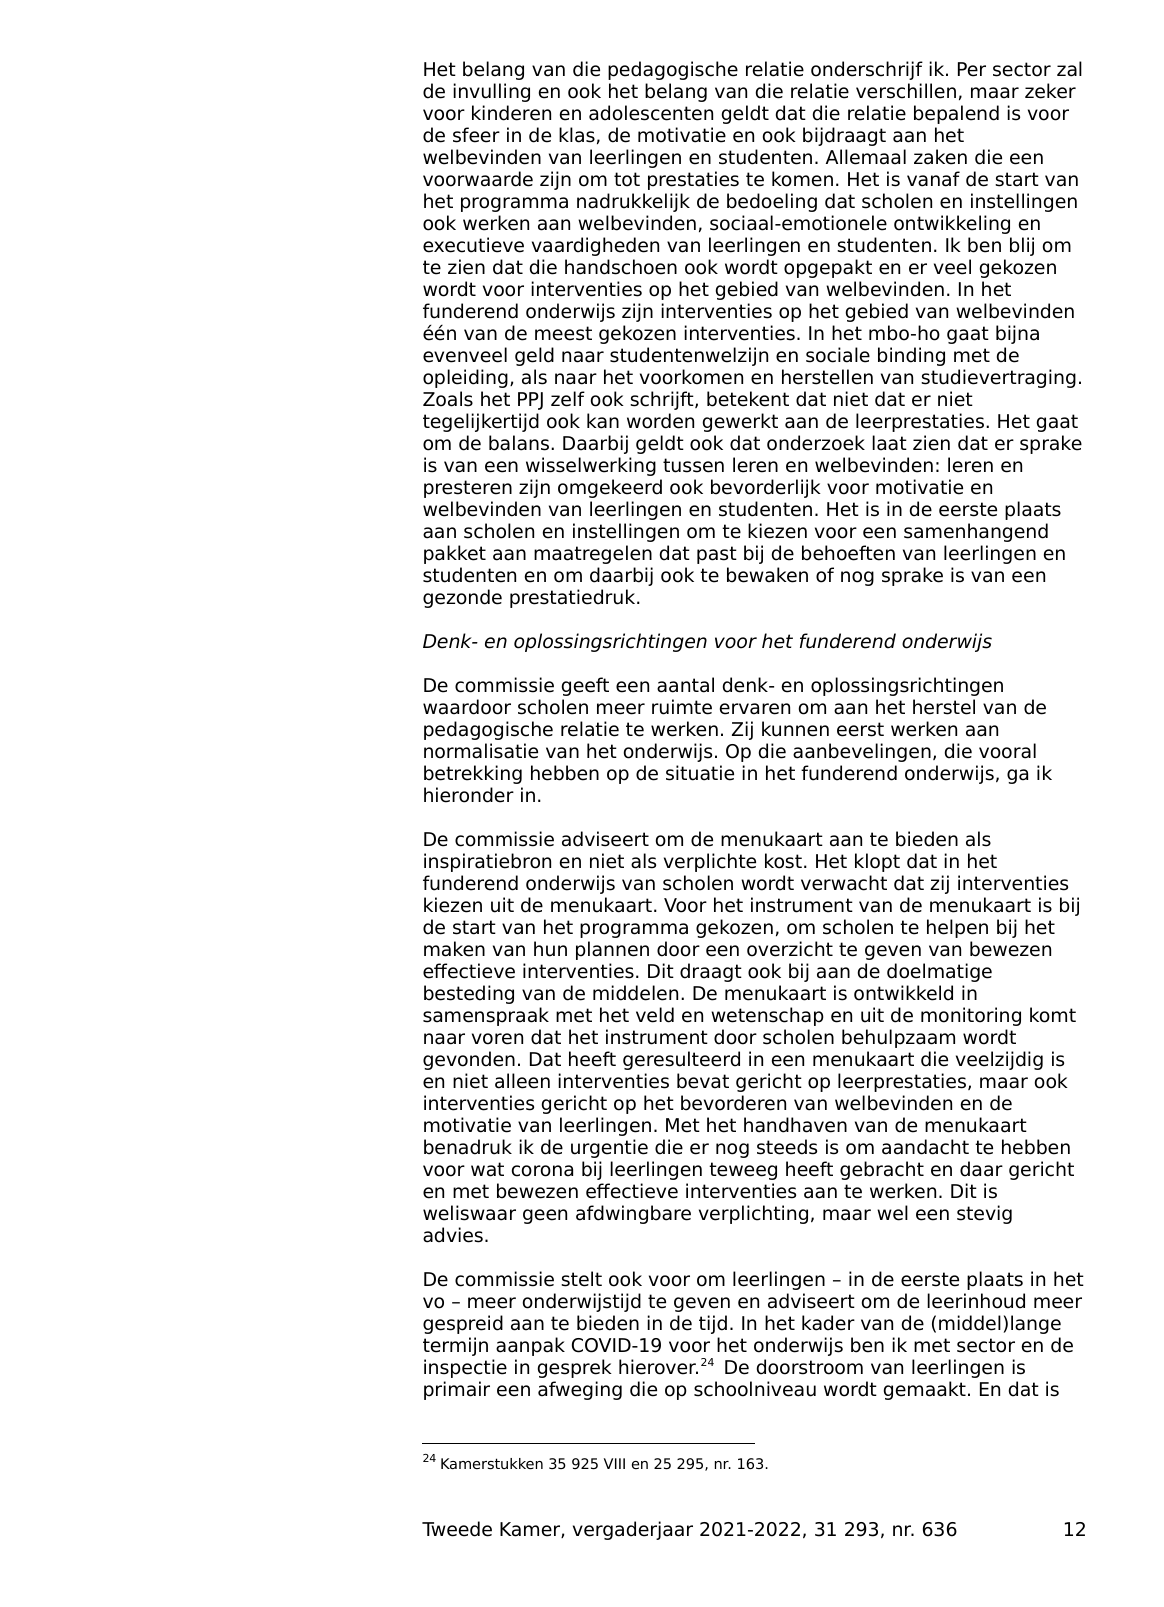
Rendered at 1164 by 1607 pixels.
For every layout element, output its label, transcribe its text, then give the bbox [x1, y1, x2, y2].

subtitle Denk- en oplossingsrichtingen voor het funderend onderwijs [422, 631, 1087, 653]
text Het belang van die pedagogische relatie onderschrijf ik. Per sector zal de invulling en ook het belang van die relatie verschillen, maar zeker voor kinderen en adolescenten geldt dat die relatie bepalend is voor de sfeer in de klas, de motivatie en ook bijdraagt aan het welbevinden van leerlingen en studenten. Allemaal zaken die een voorwaarde zijn om tot prestaties te komen. Het is vanaf de start van het programma nadrukkelijk de bedoeling dat scholen en instellingen ook werken aan welbevinden, sociaal-emotionele ontwikkeling en executieve vaardigheden van leerlingen en studenten. Ik ben blij om te zien dat die handschoen ook wordt opgepakt en er veel gekozen wordt voor interventies op het gebied van welbevinden. In het funderend onderwijs zijn interventies op het gebied van welbevinden één van de meest gekozen interventies. In het mbo-ho gaat bijna evenveel geld naar studentenwelzijn en sociale binding met de opleiding, als naar het voorkomen en herstellen van studievertraging. Zoals het PPJ zelf ook schrijft, betekent dat niet dat er niet tegelijkertijd ook kan worden gewerkt aan de leerprestaties. Het gaat om de balans. Daarbij geldt ook dat onderzoek laat zien dat er sprake is van een wisselwerking tussen leren en welbevinden: leren en presteren zijn omgekeerd ook bevorderlijk voor motivatie en welbevinden van leerlingen en studenten. Het is in de eerste plaats aan scholen en instellingen om te kiezen voor een samenhangend pakket aan maatregelen dat past bij de behoeften van leerlingen en studenten en om daarbij ook te bewaken of nog sprake is van een gezonde prestatiedruk. [422, 59, 1087, 608]
text Kamerstukken 35 925 VIII en 25 295, nr. 163. [422, 1452, 1087, 1474]
text De commissie adviseert om de menukaart aan te bieden als inspiratiebron en niet als verplichte kost. Het klopt dat in het funderend onderwijs van scholen wordt verwacht dat zij interventies kiezen uit de menukaart. Voor het instrument van de menukaart is bij de start van het programma gekozen, om scholen te helpen bij het maken van hun plannen door een overzicht te geven van bewezen effectieve interventies. Dit draagt ook bij aan de doelmatige besteding van de middelen. De menukaart is ontwikkeld in samenspraak met het veld en wetenschap en uit de monitoring komt naar voren dat het instrument door scholen behulpzaam wordt gevonden. Dat heeft geresulteerd in een menukaart die veelzijdig is en niet alleen interventies bevat gericht op leerprestaties, maar ook interventies gericht op het bevorderen van welbevinden en de motivatie van leerlingen. Met het handhaven van de menukaart benadruk ik de urgentie die er nog steeds is om aandacht te hebben voor wat corona bij leerlingen teweeg heeft gebracht en daar gericht en met bewezen effectieve interventies aan te werken. Dit is weliswaar geen afdwingbare verplichting, maar wel een stevig advies. [422, 829, 1087, 1247]
text De commissie geeft een aantal denk- en oplossingsrichtingen waardoor scholen meer ruimte ervaren om aan het herstel van de pedagogische relatie te werken. Zij kunnen eerst werken aan normalisatie van het onderwijs. Op die aanbevelingen, die vooral betrekking hebben op de situatie in het funderend onderwijs, ga ik hieronder in. [422, 675, 1087, 807]
text De commissie stelt ook voor om leerlingen – in de eerste plaats in het vo – meer onderwijstijd te geven en adviseert om de leerinhoud meer gespreid aan te bieden in de tijd. In het kader van de (middel)lange termijn aanpak COVID-19 voor het onderwijs ben ik met sector en de inspectie in gesprek hierover. De doorstroom van leerlingen is primair een afweging die op schoolniveau wordt gemaakt. En dat is [422, 1269, 1087, 1401]
